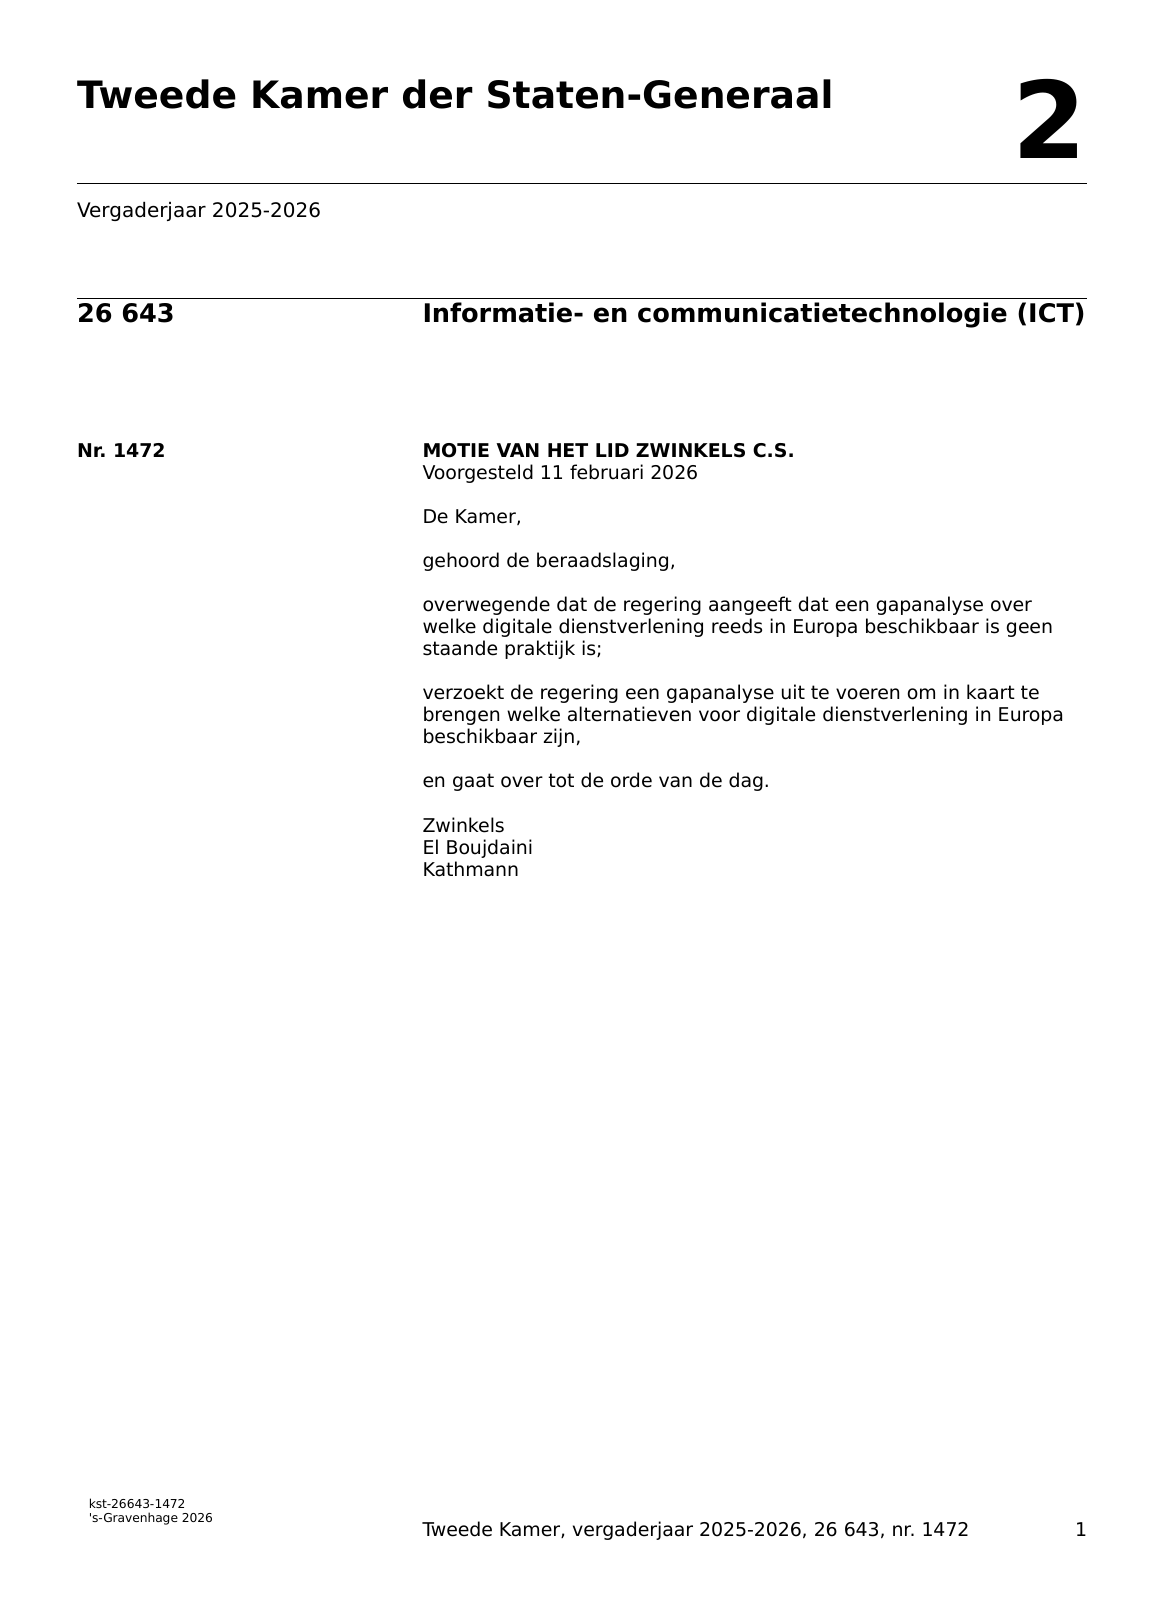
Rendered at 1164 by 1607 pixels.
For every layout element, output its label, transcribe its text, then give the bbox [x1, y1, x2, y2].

text kst-26643-1472 [88, 1497, 323, 1511]
text en gaat over tot de orde van de dag. [422, 770, 1087, 792]
text Voorgesteld 11 februari 2026 [422, 462, 1087, 484]
text Zwinkels [422, 814, 1087, 837]
text overwegende dat de regering aangeeft dat een gapanalyse over welke digitale dienstverlening reeds in Europa beschikbaar is geen staande praktijk is; [422, 594, 1087, 660]
text gehoord de beraadslaging, [422, 550, 1087, 572]
text 's-Gravenhage 2026 [88, 1511, 323, 1525]
text Kathmann [422, 858, 1087, 881]
subtitle 26 643 Informatie- en communicatietechnologie (ICT) [77, 299, 1087, 329]
table_cell Vergaderjaar 2025-2026 [77, 184, 1087, 298]
table_header 2 [886, 59, 1087, 183]
text De Kamer, [422, 506, 1087, 528]
text El Boujdaini [422, 837, 1087, 858]
subtitle Nr. 1472 MOTIE VAN HET LID ZWINKELS C.S. [77, 440, 1087, 462]
table_header Tweede Kamer der Staten-Generaal [77, 59, 886, 183]
text verzoekt de regering een gapanalyse uit te voeren om in kaart te brengen welke alternatieven voor digitale dienstverlening in Europa beschikbaar zijn, [422, 682, 1087, 748]
